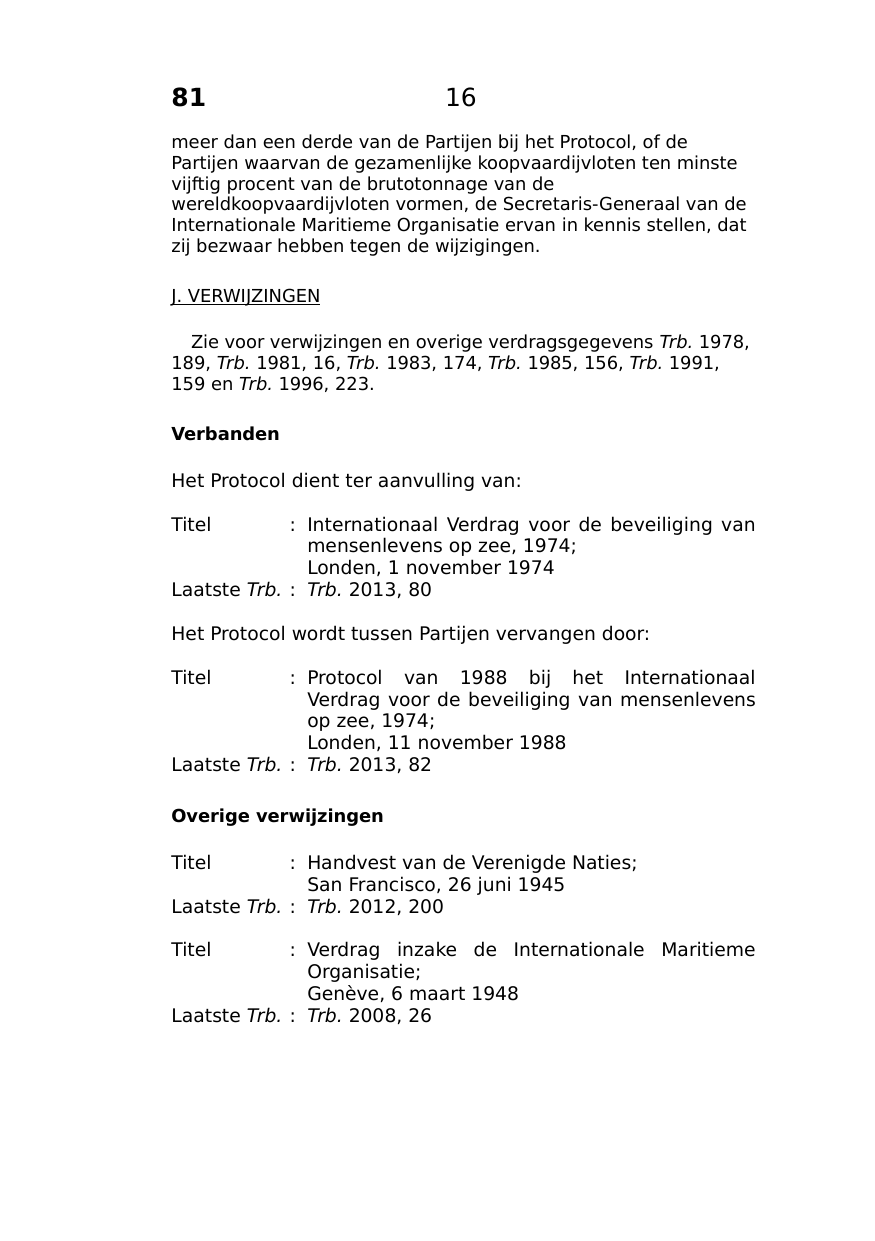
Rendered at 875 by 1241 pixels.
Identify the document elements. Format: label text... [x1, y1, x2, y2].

table_cell : [289, 896, 307, 917]
table_cell Trb. 2012, 200 [307, 896, 756, 917]
table_cell : [289, 514, 307, 579]
subtitle J. VERWIJZINGEN [171, 286, 756, 307]
table_cell Laatste Trb. [171, 754, 289, 776]
table_cell Laatste Trb. [171, 896, 289, 917]
table_header : [289, 852, 307, 896]
table_cell Verdrag inzake de Internationale Maritieme Organisatie; Genève, 6 maart 1948 [307, 939, 756, 1005]
table_cell Internationaal Verdrag voor de beveiliging van mensenlevens op zee, 1974; Londen, 1 november 1974 [307, 514, 756, 579]
table_cell [307, 492, 756, 514]
table_cell Laatste Trb. [171, 579, 289, 601]
table_cell Trb. 2008, 26 [307, 1005, 756, 1027]
table_cell : [289, 754, 307, 776]
table_cell [171, 918, 289, 939]
table_cell Protocol van 1988 bij het Internationaal Verdrag voor de beveiliging van mensenlevens op zee, 1974; Londen, 11 november 1988 [307, 667, 756, 754]
table_cell [289, 645, 307, 667]
table_cell Titel [171, 939, 289, 1005]
table_header Titel [171, 852, 289, 896]
table_cell [307, 645, 756, 667]
table_cell [289, 601, 307, 623]
table_cell [289, 918, 307, 939]
table_cell : [289, 1005, 307, 1027]
text Zie voor verwijzingen en overige verdragsgegevens Trb. 1978, 189, Trb. 1981, 16, Trb. 1983, 174, Trb. 1985, 156, Trb. 1991, 159 en Trb. 1996, 223. [171, 332, 756, 394]
table_cell [307, 601, 756, 623]
table_header Handvest van de Verenigde Naties; San Francisco, 26 juni 1945 [307, 852, 756, 896]
table_cell Trb. 2013, 80 [307, 579, 756, 601]
subtitle Verbanden [171, 424, 756, 445]
table_cell Laatste Trb. [171, 1005, 289, 1027]
table_cell [307, 918, 756, 939]
table_cell : [289, 579, 307, 601]
table_cell [289, 492, 307, 514]
table_cell Het Protocol wordt tussen Partijen vervangen door: [171, 623, 756, 645]
table_cell Trb. 2013, 82 [307, 754, 756, 776]
table_header Het Protocol dient ter aanvulling van: [171, 470, 756, 492]
table_cell Titel [171, 514, 289, 579]
table_cell : [289, 667, 307, 754]
table_cell [171, 601, 289, 623]
table_cell [171, 492, 289, 514]
subtitle Overige verwijzingen [171, 806, 756, 827]
table_cell : [289, 939, 307, 1005]
table_cell [171, 645, 289, 667]
table_cell Titel [171, 667, 289, 754]
text meer dan een derde van de Partijen bij het Protocol, of de Partijen waarvan de gezamenlijke koopvaardijvloten ten minste vijftig procent van de brutotonnage van de wereldkoopvaardijvloten vormen, de Secretaris-Generaal van de Internationale Maritieme Organisatie ervan in kennis stellen, dat zij bezwaar hebben tegen de wijzigingen. [171, 132, 756, 256]
